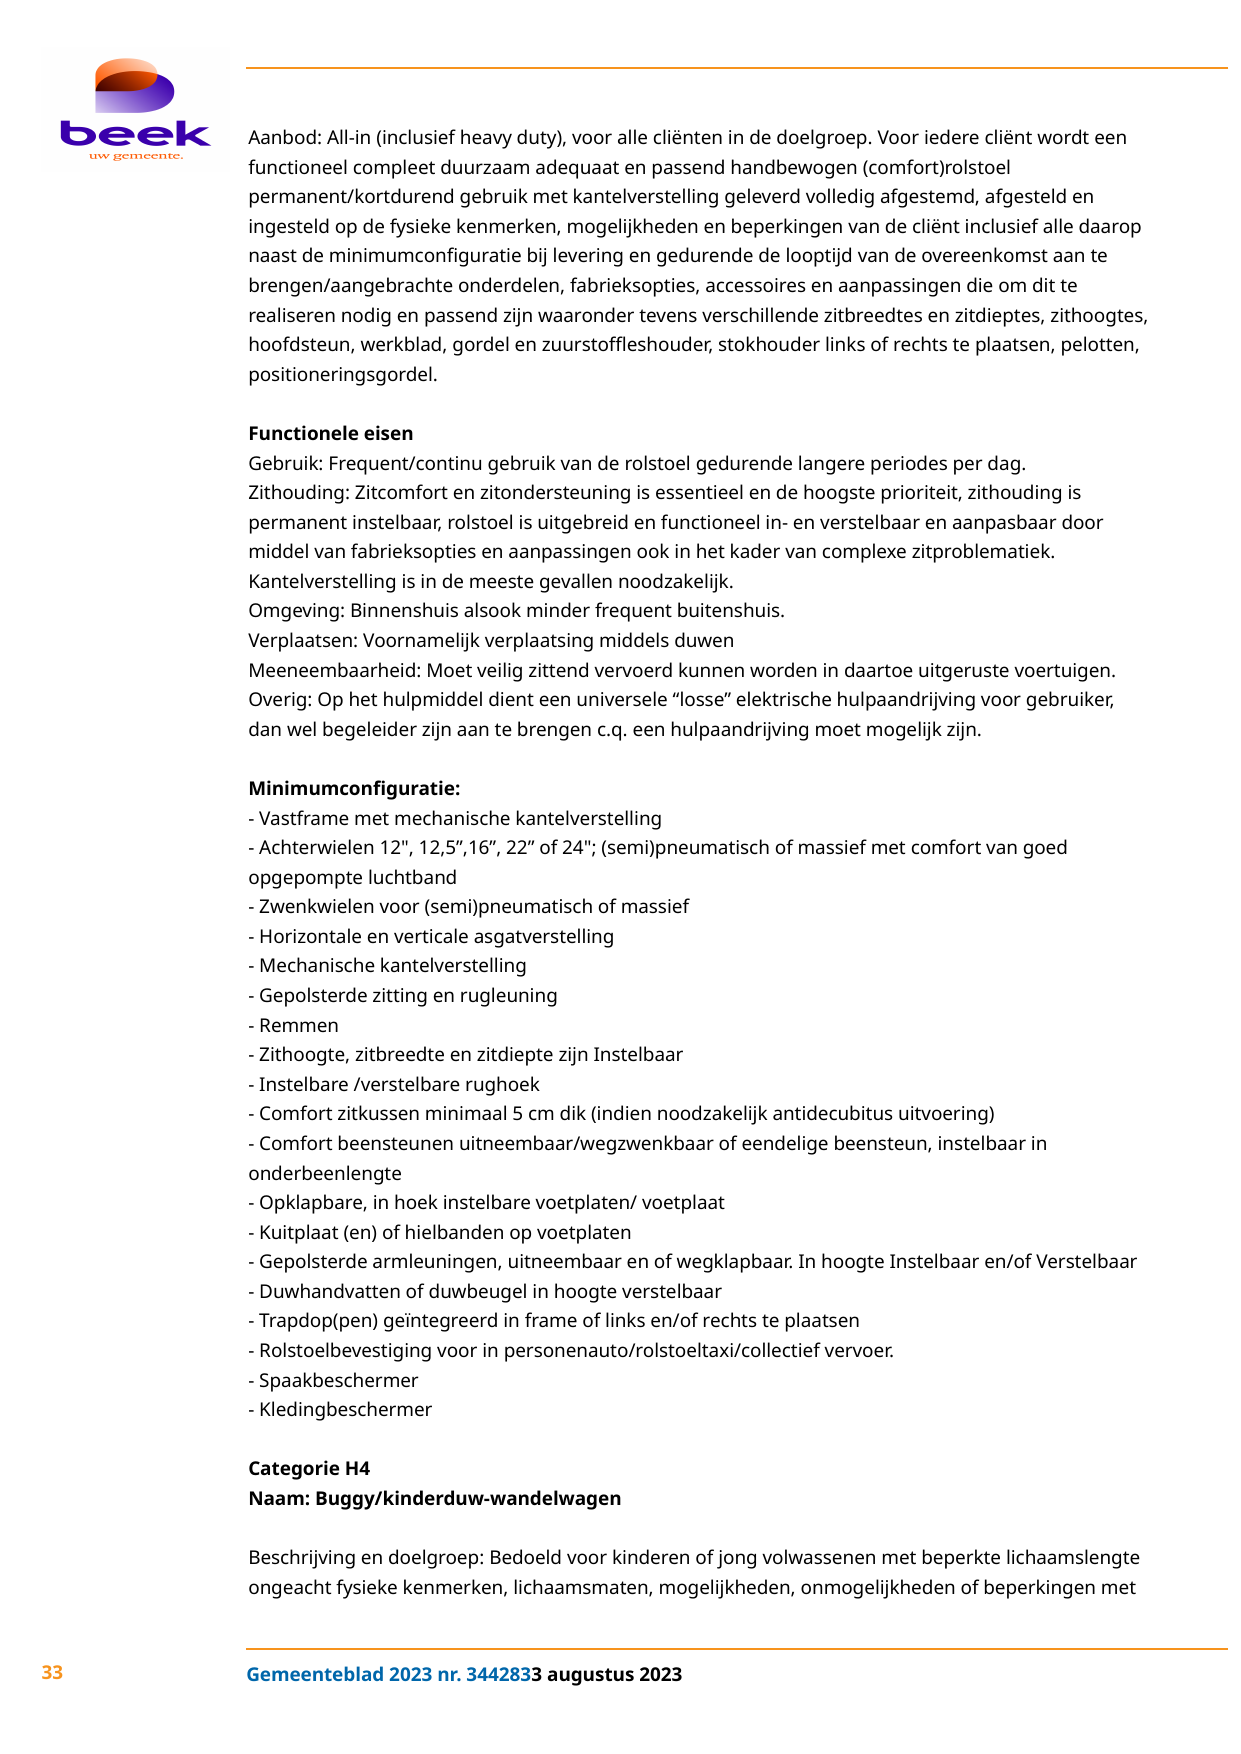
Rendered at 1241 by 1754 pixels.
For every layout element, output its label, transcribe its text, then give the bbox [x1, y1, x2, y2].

text Omgeving: Binnenshuis alsook minder frequent buitenshuis. [248, 598, 1152, 623]
text - Rolstoelbevestiging voor in personenauto/rolstoeltaxi/collectief vervoer. [248, 1337, 1152, 1363]
text Gebruik: Frequent/continu gebruik van de rolstoel gedurende langere periodes per dag. [248, 450, 1152, 476]
text Zithouding: Zitcomfort en zitondersteuning is essentieel en de hoogste prioriteit, zithouding is permanent instelbaar, rolstoel is uitgebreid en functioneel in- en verstelbaar en aanpasbaar door middel van fabrieksopties en aanpassingen ook in het kader van complexe zitproblematiek. Kantelverstelling is in de meeste gevallen noodzakelijk. [248, 479, 1152, 594]
text - Mechanische kantelverstelling [248, 953, 1152, 978]
text Beschrijving en doelgroep: Bedoeld voor kinderen of jong volwassenen met beperkte lichaamslengte ongeacht fysieke kenmerken, lichaamsmaten, mogelijkheden, onmogelijkheden of beperkingen met [248, 1544, 1152, 1600]
text - Vastframe met mechanische kantelverstelling [248, 805, 1152, 831]
text - Zwenkwielen voor (semi)pneumatisch of massief [248, 893, 1152, 919]
text Functionele eisen [248, 420, 1152, 446]
text Verplaatsen: Voornamelijk verplaatsing middels duwen [248, 627, 1152, 653]
text Aanbod: All-in (inclusief heavy duty), voor alle cliënten in de doelgroep. Voor iedere cliënt wordt een functioneel compleet duurzaam adequaat en passend handbewogen (comfort)rolstoel permanent/kortdurend gebruik met kantelverstelling geleverd volledig afgestemd, afgesteld en ingesteld op de fysieke kenmerken, mogelijkheden en beperkingen van de cliënt inclusief alle daarop naast de minimumconfiguratie bij levering en gedurende de looptijd van de overeenkomst aan te brengen/aangebrachte onderdelen, fabrieksopties, accessoires en aanpassingen die om dit te realiseren nodig en passend zijn waaronder tevens verschillende zitbreedtes en zitdieptes, zithoogtes, hoofdsteun, werkblad, gordel en zuurstoffleshouder, stokhouder links of rechts te plaatsen, pelotten, positioneringsgordel. [248, 124, 1152, 387]
text - Trapdop(pen) geïntegreerd in frame of links en/of rechts te plaatsen [248, 1308, 1152, 1333]
text Overig: Op het hulpmiddel dient een universele “losse” elektrische hulpaandrijving voor gebruiker, dan wel begeleider zijn aan te brengen c.q. een hulpaandrijving moet mogelijk zijn. [248, 686, 1152, 742]
text - Gepolsterde armleuningen, uitneembaar en of wegklapbaar. In hoogte Instelbaar en/of Verstelbaar [248, 1248, 1152, 1274]
text Naam: Buggy/kinderduw-wandelwagen [248, 1485, 1152, 1511]
text - Kuitplaat (en) of hielbanden op voetplaten [248, 1219, 1152, 1245]
text - Duwhandvatten of duwbeugel in hoogte verstelbaar [248, 1278, 1152, 1304]
text - Opklapbare, in hoek instelbare voetplaten/ voetplaat [248, 1189, 1152, 1215]
text - Gepolsterde zitting en rugleuning [248, 982, 1152, 1008]
text - Achterwielen 12", 12,5”,16”, 22” of 24"; (semi)pneumatisch of massief met comfort van goed opgepompte luchtband [248, 834, 1152, 890]
text Minimumconfiguratie: [248, 775, 1152, 801]
text - Zithoogte, zitbreedte en zitdiepte zijn Instelbaar [248, 1041, 1152, 1067]
text - Instelbare /verstelbare rughoek [248, 1071, 1152, 1097]
text Meeneembaarheid: Moet veilig zittend vervoerd kunnen worden in daartoe uitgeruste voertuigen. [248, 657, 1152, 683]
text - Spaakbeschermer [248, 1367, 1152, 1393]
picture [41, 47, 231, 172]
text - Horizontale en verticale asgatverstelling [248, 923, 1152, 949]
text - Remmen [248, 1012, 1152, 1038]
text - Kledingbeschermer [248, 1396, 1152, 1422]
text Categorie H4 [248, 1456, 1152, 1481]
text - Comfort zitkussen minimaal 5 cm dik (indien noodzakelijk antidecubitus uitvoering) [248, 1101, 1152, 1126]
text - Comfort beensteunen uitneembaar/wegzwenkbaar of eendelige beensteun, instelbaar in onderbeenlengte [248, 1130, 1152, 1186]
